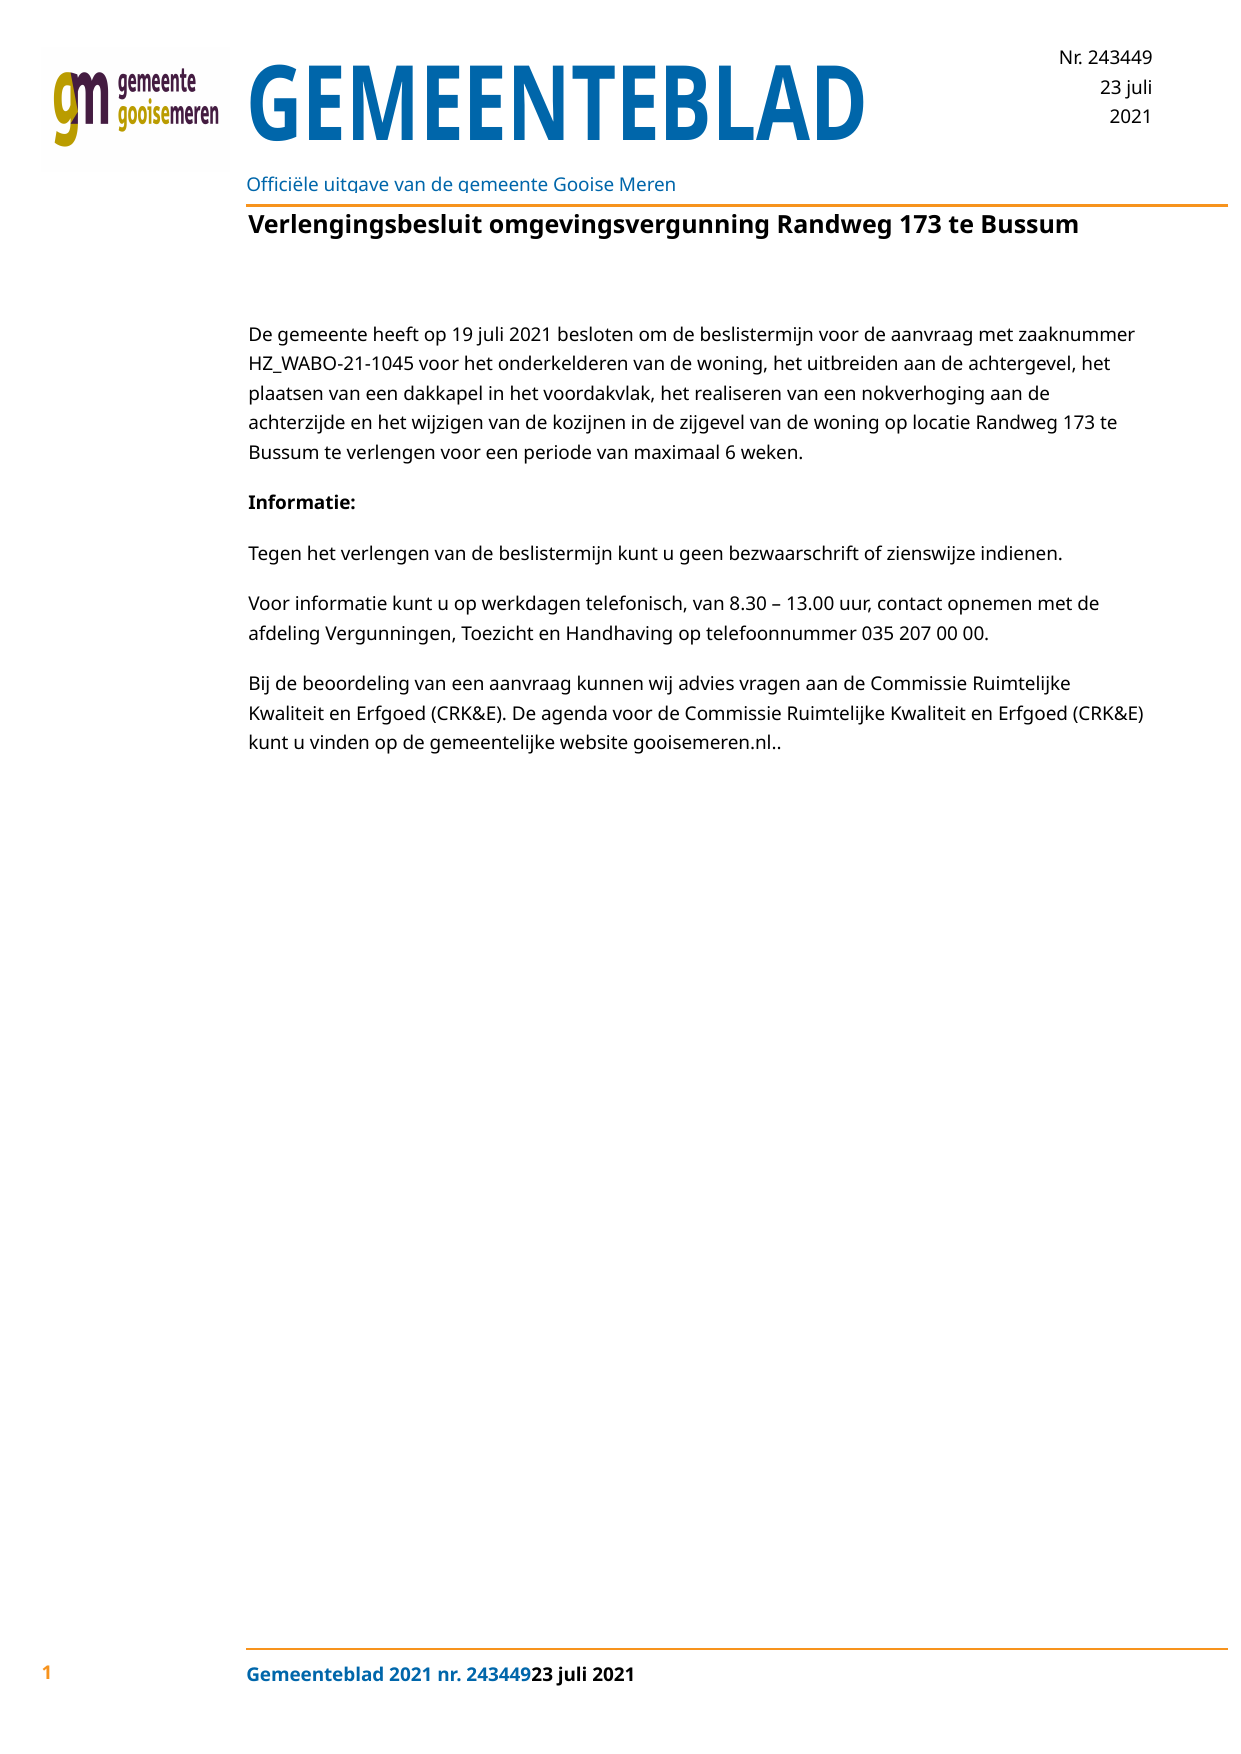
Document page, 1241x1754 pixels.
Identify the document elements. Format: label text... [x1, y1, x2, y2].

text Verlengingsbesluit omgevingsvergunning Randweg 173 te Bussum [248, 207, 1152, 241]
picture [41, 47, 231, 172]
text Voor informatie kunt u op werkdagen telefonisch, van 8.30 – 13.00 uur, contact opnemen met de afdeling Vergunningen, Toezicht en Handhaving op telefoonnummer 035 207 00 00. [248, 590, 1152, 646]
text De gemeente heeft op 19 juli 2021 besloten om de beslistermijn voor de aanvraag met zaaknummer HZ_WABO-21-1045 voor het onderkelderen van de woning, het uitbreiden aan de achtergevel, het plaatsen van een dakkapel in het voordakvlak, het realiseren van een nokverhoging aan de achterzijde en het wijzigen van de kozijnen in de zijgevel van de woning op locatie Randweg 173 te Bussum te verlengen voor een periode van maximaal 6 weken. [248, 321, 1152, 465]
text Informatie: [248, 489, 1152, 515]
text Bij de beoordeling van een aanvraag kunnen wij advies vragen aan de Commissie Ruimtelijke Kwaliteit en Erfgoed (CRK&E). De agenda voor de Commissie Ruimtelijke Kwaliteit en Erfgoed (CRK&E) kunt u vinden op de gemeentelijke website gooisemeren.nl.. [248, 670, 1152, 755]
text Tegen het verlengen van de beslistermijn kunt u geen bezwaarschrift of zienswijze indienen. [248, 540, 1152, 566]
